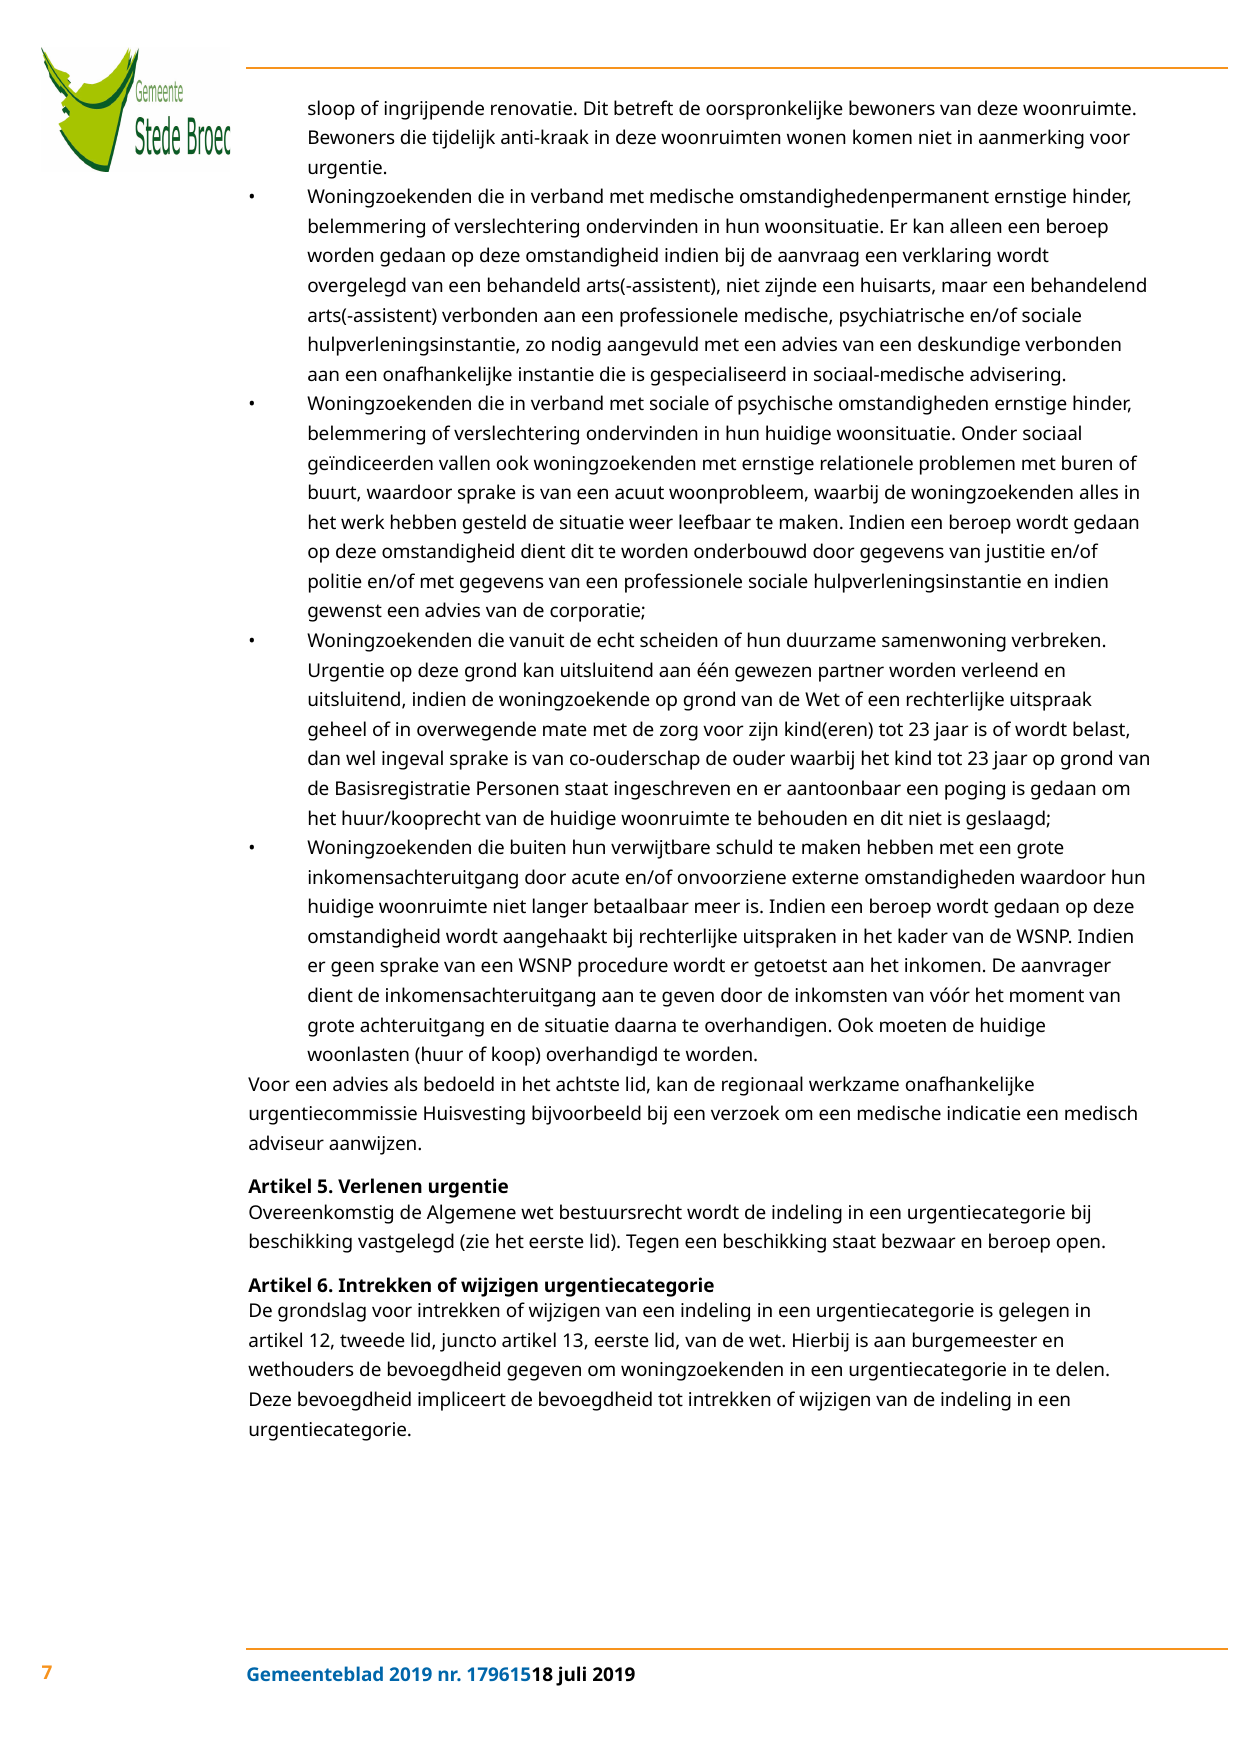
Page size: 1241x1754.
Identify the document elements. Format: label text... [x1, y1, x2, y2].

list Woningzoekenden die in verband met medische omstandighedenpermanent ernstige hinder, belemmering of verslechtering ondervinden in hun woonsituatie. Er kan alleen een beroep worden gedaan op deze omstandigheid indien bij de aanvraag een verklaring wordt overgelegd van een behandeld arts(-assistent), niet zijnde een huisarts, maar een behandelend arts(-assistent) verbonden aan een professionele medische, psychiatrische en/of sociale hulpverleningsinstantie, zo nodig aangevuld met een advies van een deskundige verbonden aan een onafhankelijke instantie die is gespecialiseerd in sociaal-medische advisering. [248, 183, 1152, 387]
list sloop of ingrijpende renovatie. Dit betreft de oorspronkelijke bewoners van deze woonruimte. Bewoners die tijdelijk anti-kraak in deze woonruimten wonen komen niet in aanmerking voor urgentie. [248, 95, 1152, 180]
list Woningzoekenden die vanuit de echt scheiden of hun duurzame samenwoning verbreken. Urgentie op deze grond kan uitsluitend aan één gewezen partner worden verleend en uitsluitend, indien de woningzoekende op grond van de Wet of een rechterlijke uitspraak geheel of in overwegende mate met de zorg voor zijn kind(eren) tot 23 jaar is of wordt belast, dan wel ingeval sprake is van co-ouderschap de ouder waarbij het kind tot 23 jaar op grond van de Basisregistratie Personen staat ingeschreven en er aantoonbaar een poging is gedaan om het huur/kooprecht van de huidige woonruimte te behouden en dit niet is geslaagd; [248, 627, 1152, 831]
text Voor een advies als bedoeld in het achtste lid, kan de regionaal werkzame onafhankelijke urgentiecommissie Huisvesting bijvoorbeeld bij een verzoek om een medische indicatie een medisch adviseur aanwijzen. [248, 1071, 1152, 1156]
list Woningzoekenden die in verband met sociale of psychische omstandigheden ernstige hinder, belemmering of verslechtering ondervinden in hun huidige woonsituatie. Onder sociaal geïndiceerden vallen ook woningzoekenden met ernstige relationele problemen met buren of buurt, waardoor sprake is van een acuut woonprobleem, waarbij de woningzoekenden alles in het werk hebben gesteld de situatie weer leefbaar te maken. Indien een beroep wordt gedaan op deze omstandigheid dient dit te worden onderbouwd door gegevens van justitie en/of politie en/of met gegevens van een professionele sociale hulpverleningsinstantie en indien gewenst een advies van de corporatie; [248, 391, 1152, 623]
text Overeenkomstig de Algemene wet bestuursrecht wordt de indeling in een urgentiecategorie bij beschikking vastgelegd (zie het eerste lid). Tegen een beschikking staat bezwaar en beroep open. [248, 1199, 1152, 1254]
picture [41, 47, 231, 172]
text Artikel 5. Verlenen urgentie [248, 1173, 1152, 1199]
text Artikel 6. Intrekken of wijzigen urgentiecategorie [248, 1272, 1152, 1297]
list Woningzoekenden die buiten hun verwijtbare schuld te maken hebben met een grote inkomensachteruitgang door acute en/of onvoorziene externe omstandigheden waardoor hun huidige woonruimte niet langer betaalbaar meer is. Indien een beroep wordt gedaan op deze omstandigheid wordt aangehaakt bij rechterlijke uitspraken in het kader van de WSNP. Indien er geen sprake van een WSNP procedure wordt er getoetst aan het inkomen. De aanvrager dient de inkomensachteruitgang aan te geven door de inkomsten van vóór het moment van grote achteruitgang en de situatie daarna te overhandigen. Ook moeten de huidige woonlasten (huur of koop) overhandigd te worden. [248, 834, 1152, 1067]
text De grondslag voor intrekken of wijzigen van een indeling in een urgentiecategorie is gelegen in artikel 12, tweede lid, juncto artikel 13, eerste lid, van de wet. Hierbij is aan burgemeester en wethouders de bevoegdheid gegeven om woningzoekenden in een urgentiecategorie in te delen. Deze bevoegdheid impliceert de bevoegdheid tot intrekken of wijzigen van de indeling in een urgentiecategorie. [248, 1297, 1152, 1442]
